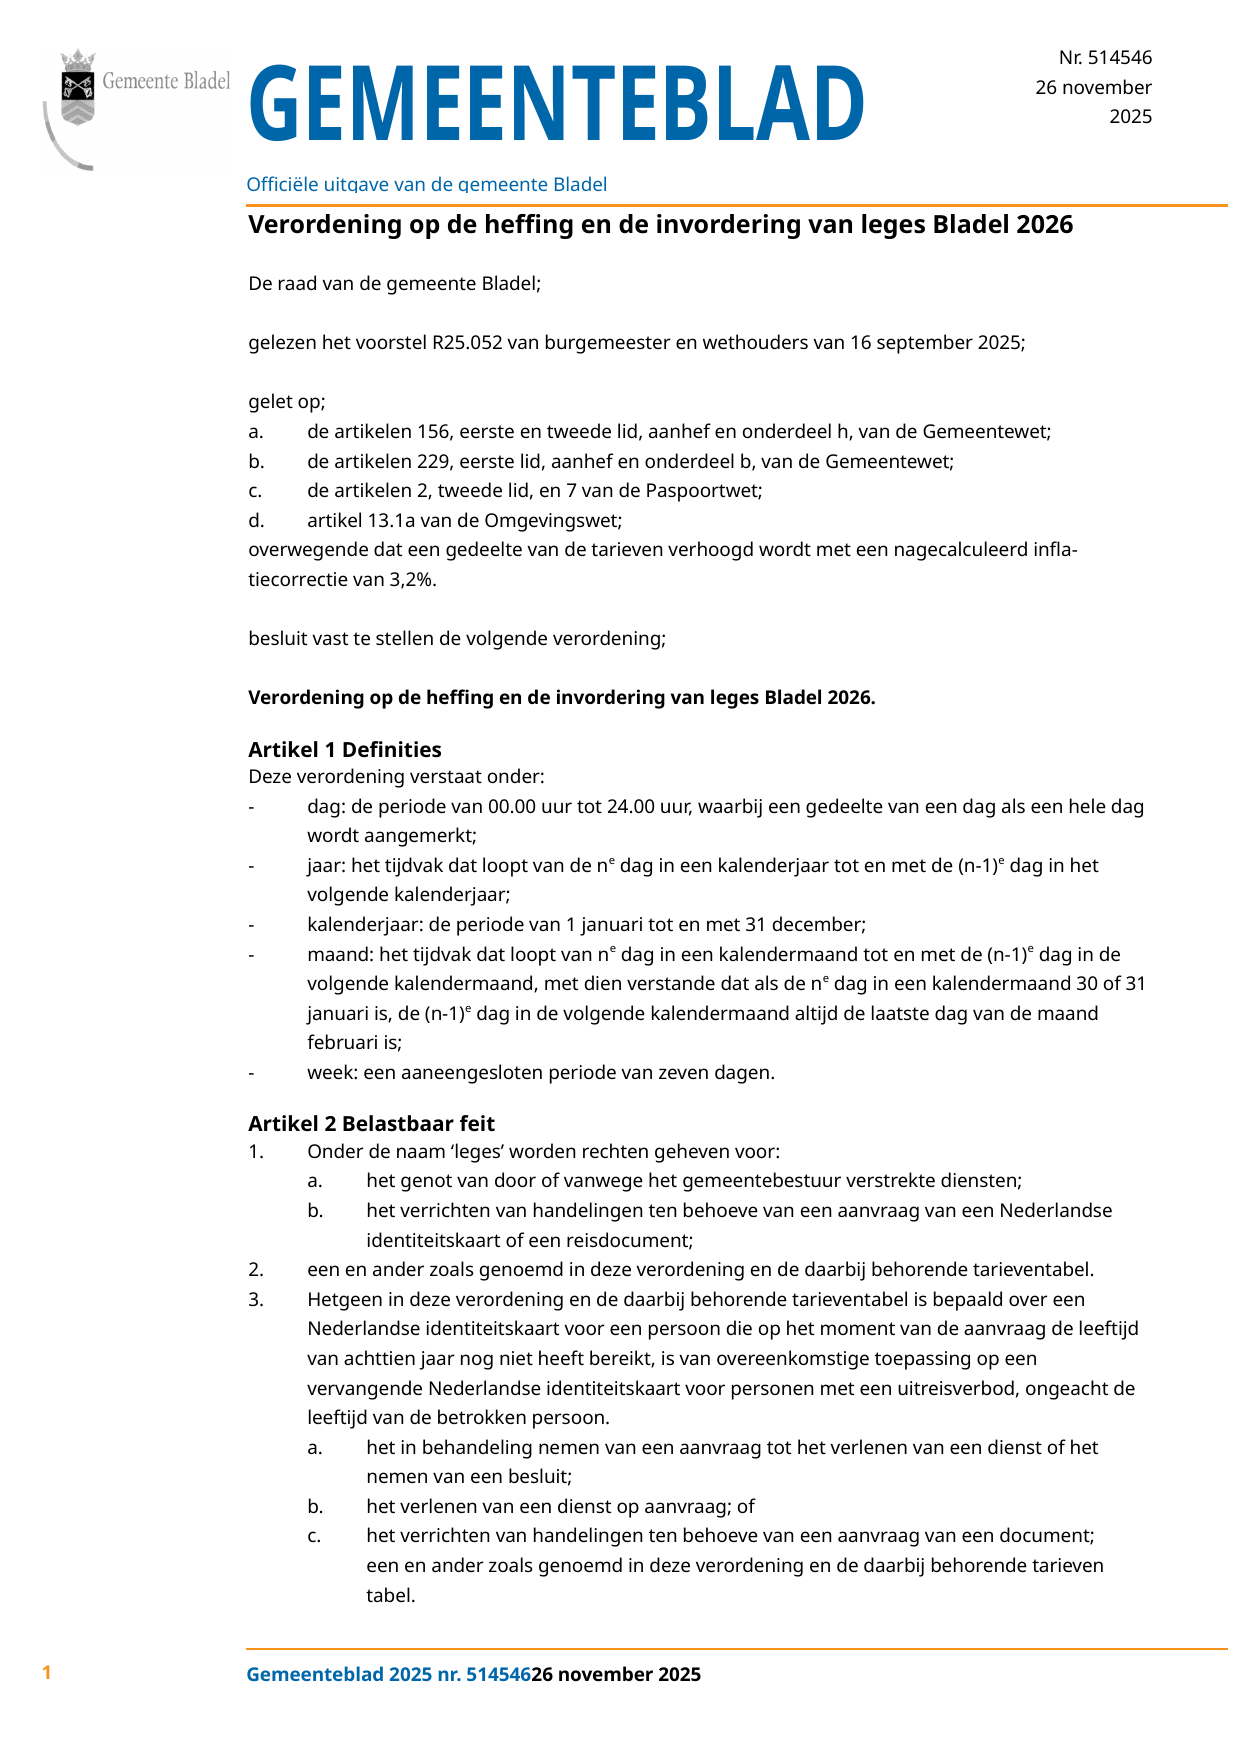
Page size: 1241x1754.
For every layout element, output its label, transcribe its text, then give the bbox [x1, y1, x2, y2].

list de artikelen 2, tweede lid, en 7 van de Paspoortwet; [248, 477, 1152, 503]
list kalenderjaar: de periode van 1 januari tot en met 31 december; [248, 911, 1152, 937]
text gelezen het voorstel R25.052 van burgemeester en wethouders van 16 september 2025; [248, 329, 1152, 355]
list Onder de naam ‘leges’ worden rechten geheven voor: [248, 1138, 1152, 1164]
text Verordening op de heffing en de invordering van leges Bladel 2026 [248, 207, 1152, 241]
text Deze verordening verstaat onder: [248, 763, 1152, 789]
text De raad van de gemeente Bladel; [248, 270, 1152, 296]
picture [41, 47, 231, 172]
list week: een aaneengesloten periode van zeven dagen. [248, 1059, 1152, 1085]
text Artikel 2 Belastbaar feit [248, 1109, 1152, 1138]
list een en ander zoals genoemd in deze verordening en de daarbij behorende tarieven tabel. [307, 1552, 1152, 1607]
list de artikelen 229, eerste lid, aanhef en onderdeel b, van de Gemeentewet; [248, 448, 1152, 473]
list maand: het tijdvak dat loopt van ne dag in een kalendermaand tot en met de (n-1)e dag in de volgende kalendermaand, met dien verstande dat als de ne dag in een kalendermaand 30 of 31 januari is, de (n-1)e dag in de volgende kalendermaand altijd de laatste dag van de maand februari is; [248, 941, 1152, 1055]
text Artikel 1 Definities [248, 735, 1152, 763]
text Verordening op de heffing en de invordering van leges Bladel 2026. [248, 684, 1152, 710]
list het verrichten van handelingen ten behoeve van een aanvraag van een document; [307, 1523, 1152, 1548]
list de artikelen 156, eerste en tweede lid, aanhef en onderdeel h, van de Gemeentewet; [248, 418, 1152, 444]
text overwegende dat een gedeelte van de tarieven verhoogd wordt met een nagecalculeerd infla-tiecorrectie van 3,2%. [248, 537, 1152, 592]
text gelet op; [248, 389, 1152, 414]
list artikel 13.1a van de Omgevingswet; [248, 507, 1152, 533]
list Hetgeen in deze verordening en de daarbij behorende tarieventabel is bepaald over een Nederlandse identiteitskaart voor een persoon die op het moment van de aanvraag de leeftijd van achttien jaar nog niet heeft bereikt, is van overeenkomstige toepassing op een vervangende Nederlandse identiteitskaart voor personen met een uitreisverbod, ongeacht de leeftijd van de betrokken persoon. [248, 1286, 1152, 1430]
list het verlenen van een dienst op aanvraag; of [307, 1493, 1152, 1519]
text besluit vast te stellen de volgende verordening; [248, 625, 1152, 651]
list het genot van door of vanwege het gemeentebestuur verstrekte diensten; [307, 1168, 1152, 1193]
list een en ander zoals genoemd in deze verordening en de daarbij behorende tarieventabel. [248, 1256, 1152, 1282]
list het in behandeling nemen van een aanvraag tot het verlenen van een dienst of het nemen van een besluit; [307, 1434, 1152, 1489]
list dag: de periode van 00.00 uur tot 24.00 uur, waarbij een gedeelte van een dag als een hele dag wordt aangemerkt; [248, 793, 1152, 848]
list jaar: het tijdvak dat loopt van de ne dag in een kalenderjaar tot en met de (n-1)e dag in het volgende kalenderjaar; [248, 852, 1152, 907]
list het verrichten van handelingen ten behoeve van een aanvraag van een Nederlandse identiteitskaart of een reisdocument; [307, 1197, 1152, 1252]
